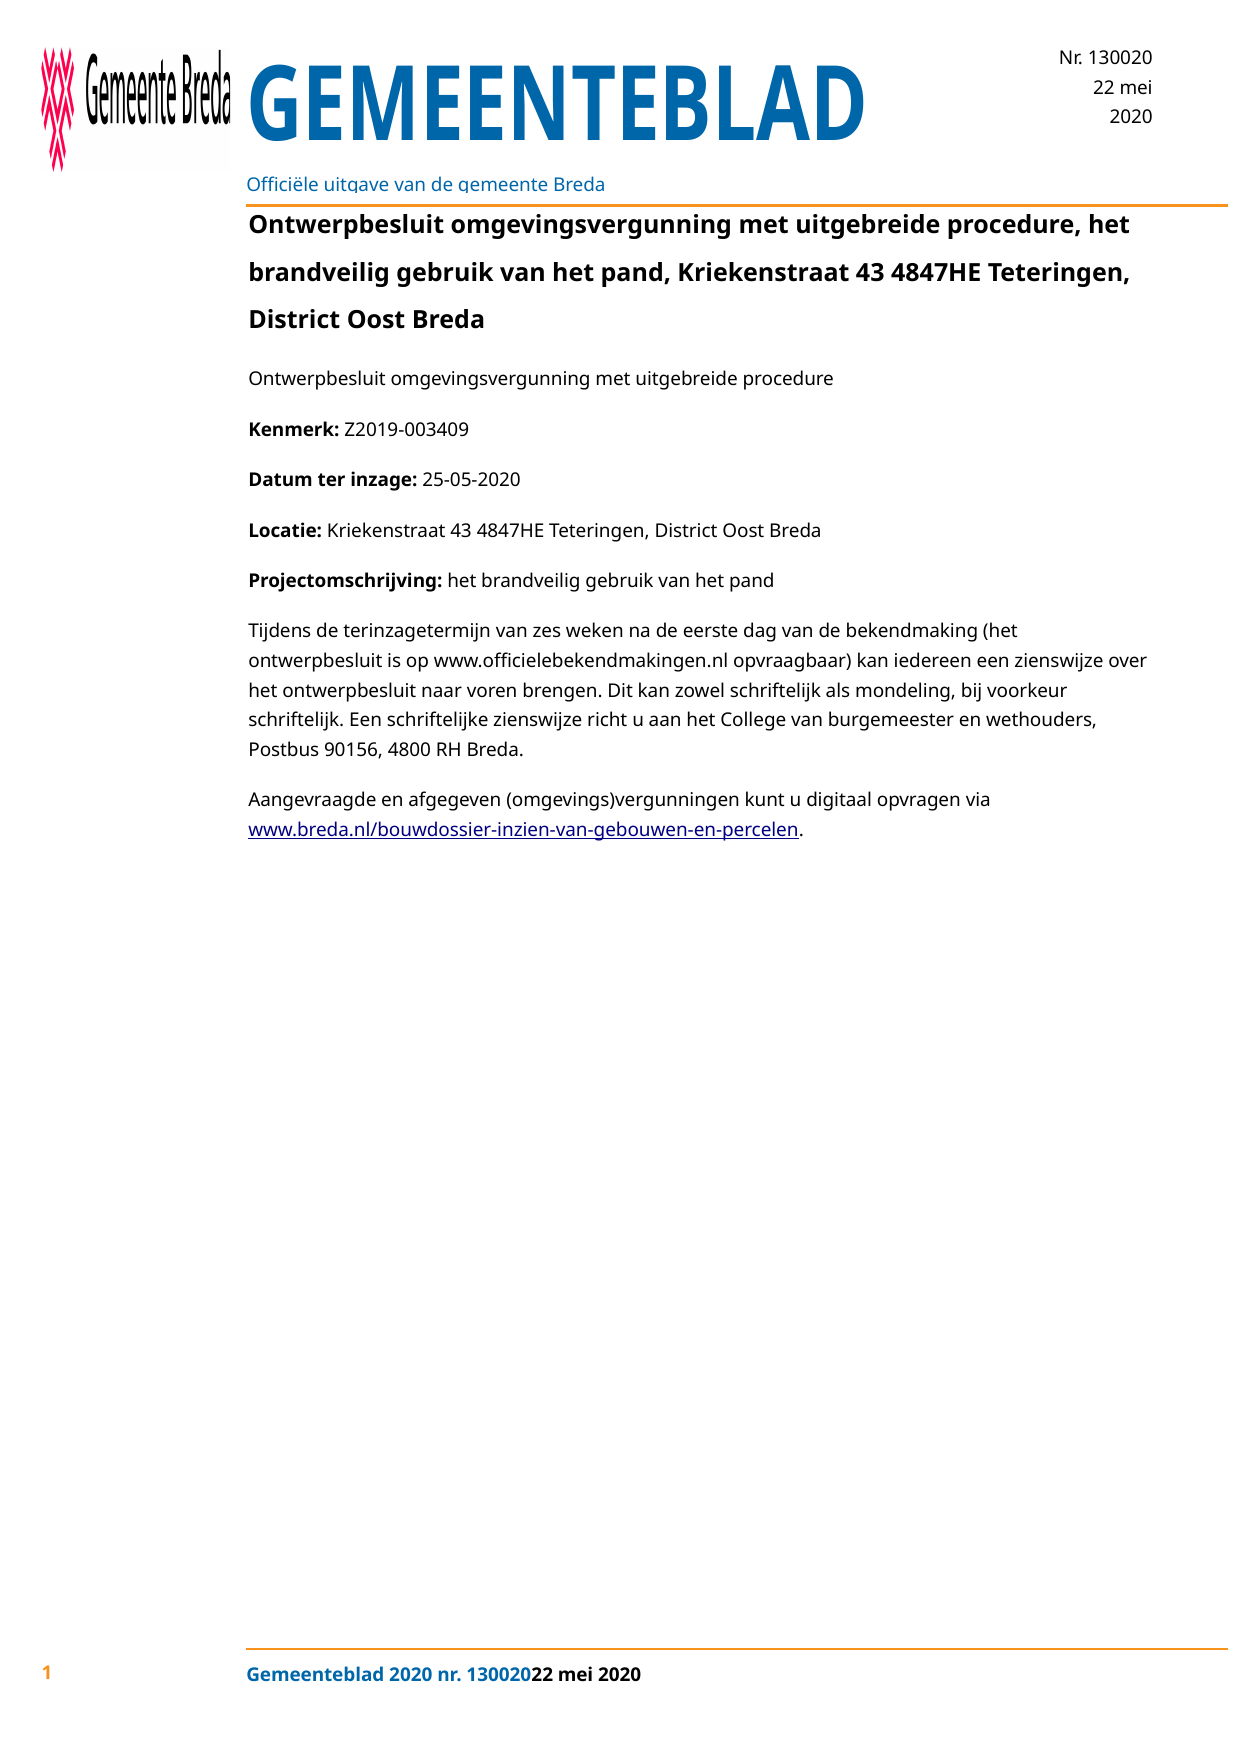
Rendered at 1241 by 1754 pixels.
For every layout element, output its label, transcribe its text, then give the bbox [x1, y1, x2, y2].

text Aangevraagde en afgegeven (omgevings)vergunningen kunt u digitaal opvragen via www.breda.nl/bouwdossier-inzien-van-gebouwen-en-percelen. [248, 786, 1152, 842]
text Locatie: Kriekenstraat 43 4847HE Teteringen, District Oost Breda [248, 517, 1152, 542]
text Tijdens de terinzagetermijn van zes weken na de eerste dag van de bekendmaking (het ontwerpbesluit is op www.officielebekendmakingen.nl opvraagbaar) kan iedereen een zienswijze over het ontwerpbesluit naar voren brengen. Dit kan zowel schriftelijk als mondeling, bij voorkeur schriftelijk. Een schriftelijke zienswijze richt u aan het College van burgemeester en wethouders, Postbus 90156, 4800 RH Breda. [248, 618, 1152, 762]
text Ontwerpbesluit omgevingsvergunning met uitgebreide procedure [248, 366, 1152, 391]
picture [41, 47, 231, 172]
text Datum ter inzage: 25-05-2020 [248, 466, 1152, 492]
text Kenmerk: Z2019-003409 [248, 416, 1152, 442]
text Ontwerpbesluit omgevingsvergunning met uitgebreide procedure, het brandveilig gebruik van het pand, Kriekenstraat 43 4847HE Teteringen, District Oost Breda [248, 207, 1152, 336]
text Projectomschrijving: het brandveilig gebruik van het pand [248, 567, 1152, 593]
